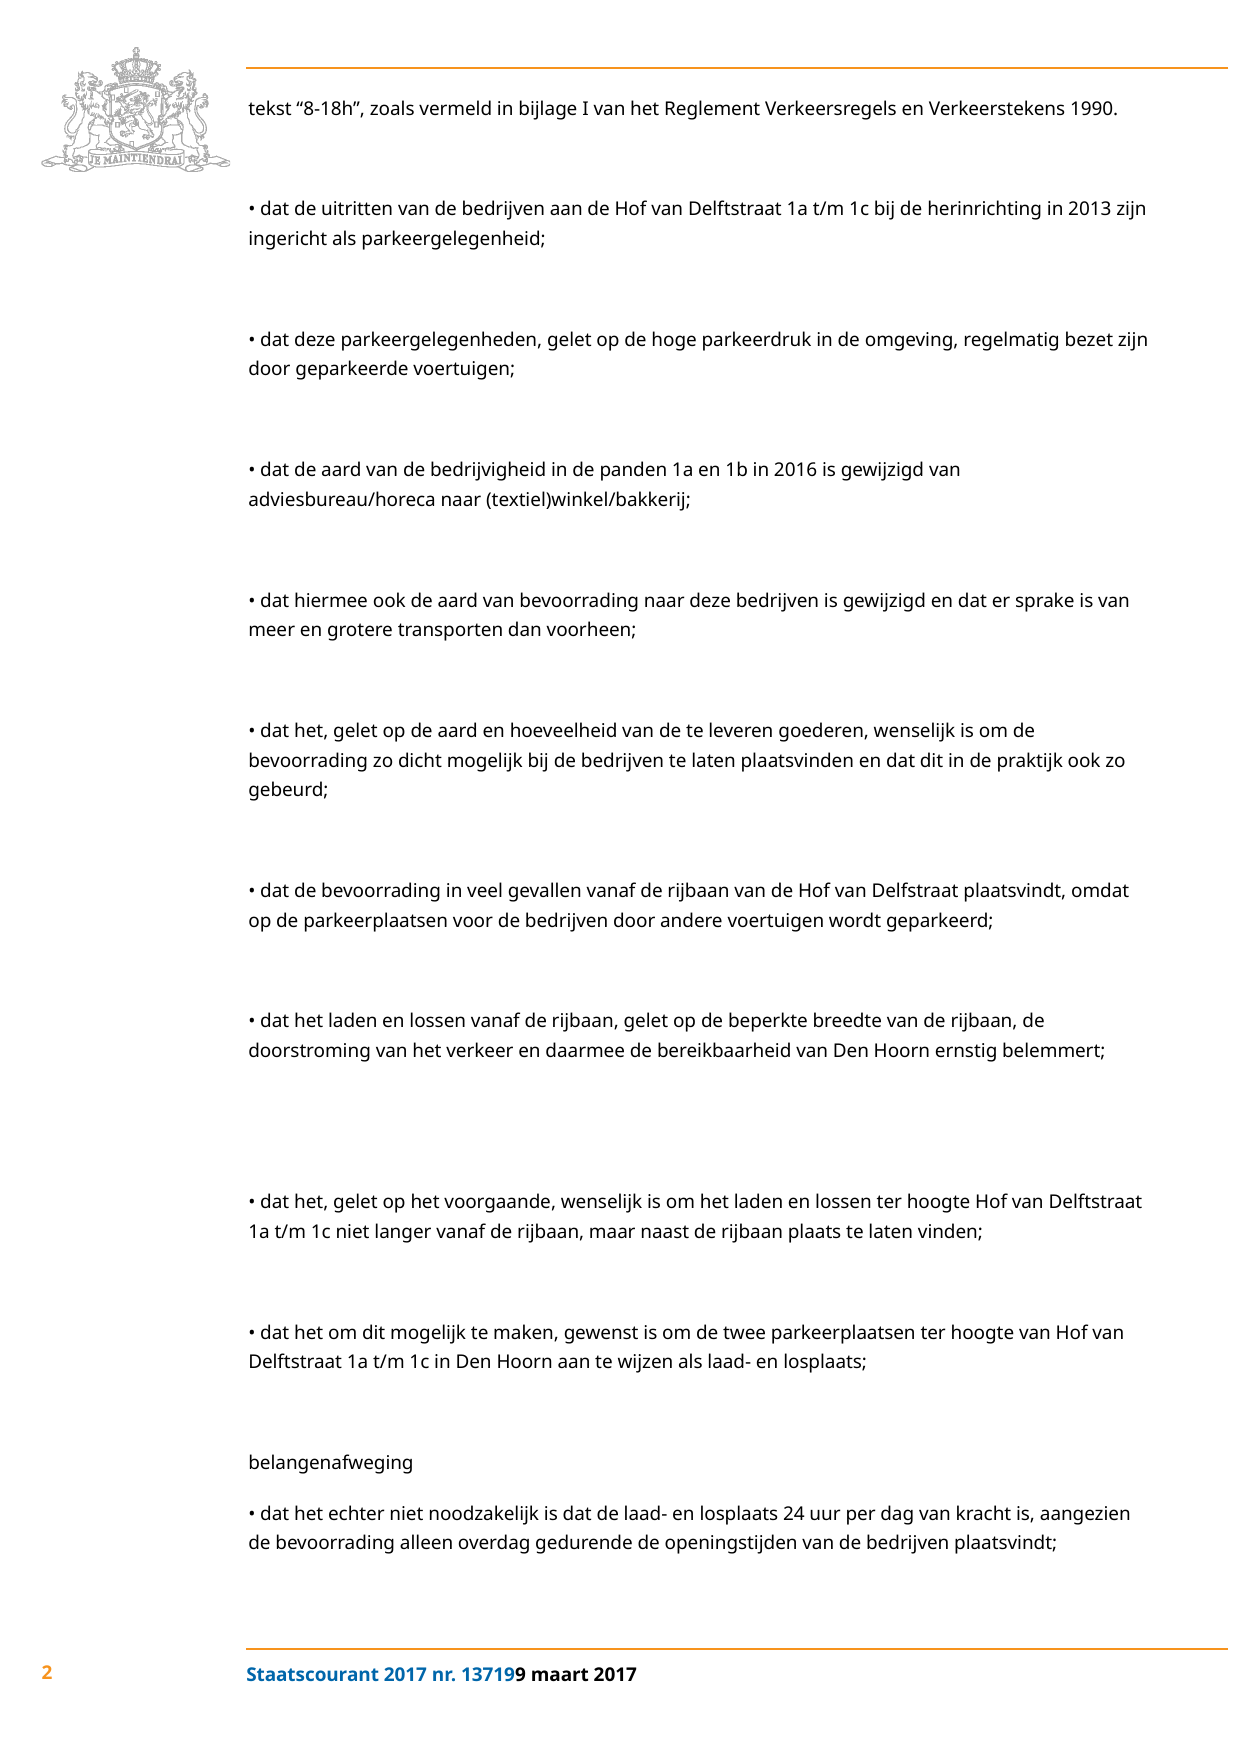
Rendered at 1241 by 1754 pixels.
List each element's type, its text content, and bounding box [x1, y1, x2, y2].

text • dat deze parkeergelegenheden, gelet op de hoge parkeerdruk in de omgeving, regelmatig bezet zijn door geparkeerde voertuigen; [248, 326, 1152, 381]
text • dat het laden en lossen vanaf de rijbaan, gelet op de beperkte breedte van de rijbaan, de doorstroming van het verkeer en daarmee de bereikbaarheid van Den Hoorn ernstig belemmert; [248, 1008, 1152, 1063]
picture [41, 47, 231, 172]
text • dat de bevoorrading in veel gevallen vanaf de rijbaan van de Hof van Delfstraat plaatsvindt, omdat op de parkeerplaatsen voor de bedrijven door andere voertuigen wordt geparkeerd; [248, 877, 1152, 933]
text • dat het, gelet op de aard en hoeveelheid van de te leveren goederen, wenselijk is om de bevoorrading zo dicht mogelijk bij de bedrijven te laten plaatsvinden en dat dit in de praktijk ook zo gebeurd; [248, 717, 1152, 802]
text • dat het om dit mogelijk te maken, gewenst is om de twee parkeerplaatsen ter hoogte van Hof van Delftstraat 1a t/m 1c in Den Hoorn aan te wijzen als laad- en losplaats; [248, 1319, 1152, 1374]
text • dat de aard van de bedrijvigheid in de panden 1a en 1b in 2016 is gewijzigd van adviesbureau/horeca naar (textiel)winkel/bakkerij; [248, 456, 1152, 512]
text belangenafweging [248, 1449, 1152, 1475]
text • dat het, gelet op het voorgaande, wenselijk is om het laden en lossen ter hoogte Hof van Delftstraat 1a t/m 1c niet langer vanaf de rijbaan, maar naast de rijbaan plaats te laten vinden; [248, 1188, 1152, 1244]
text tekst “8-18h”, zoals vermeld in bijlage I van het Reglement Verkeersregels en Verkeerstekens 1990. [248, 95, 1152, 121]
text • dat het echter niet noodzakelijk is dat de laad- en losplaats 24 uur per dag van kracht is, aangezien de bevoorrading alleen overdag gedurende de openingstijden van de bedrijven plaatsvindt; [248, 1500, 1152, 1555]
text • dat hiermee ook de aard van bevoorrading naar deze bedrijven is gewijzigd en dat er sprake is van meer en grotere transporten dan voorheen; [248, 587, 1152, 642]
text • dat de uitritten van de bedrijven aan de Hof van Delftstraat 1a t/m 1c bij de herinrichting in 2013 zijn ingericht als parkeergelegenheid; [248, 196, 1152, 251]
